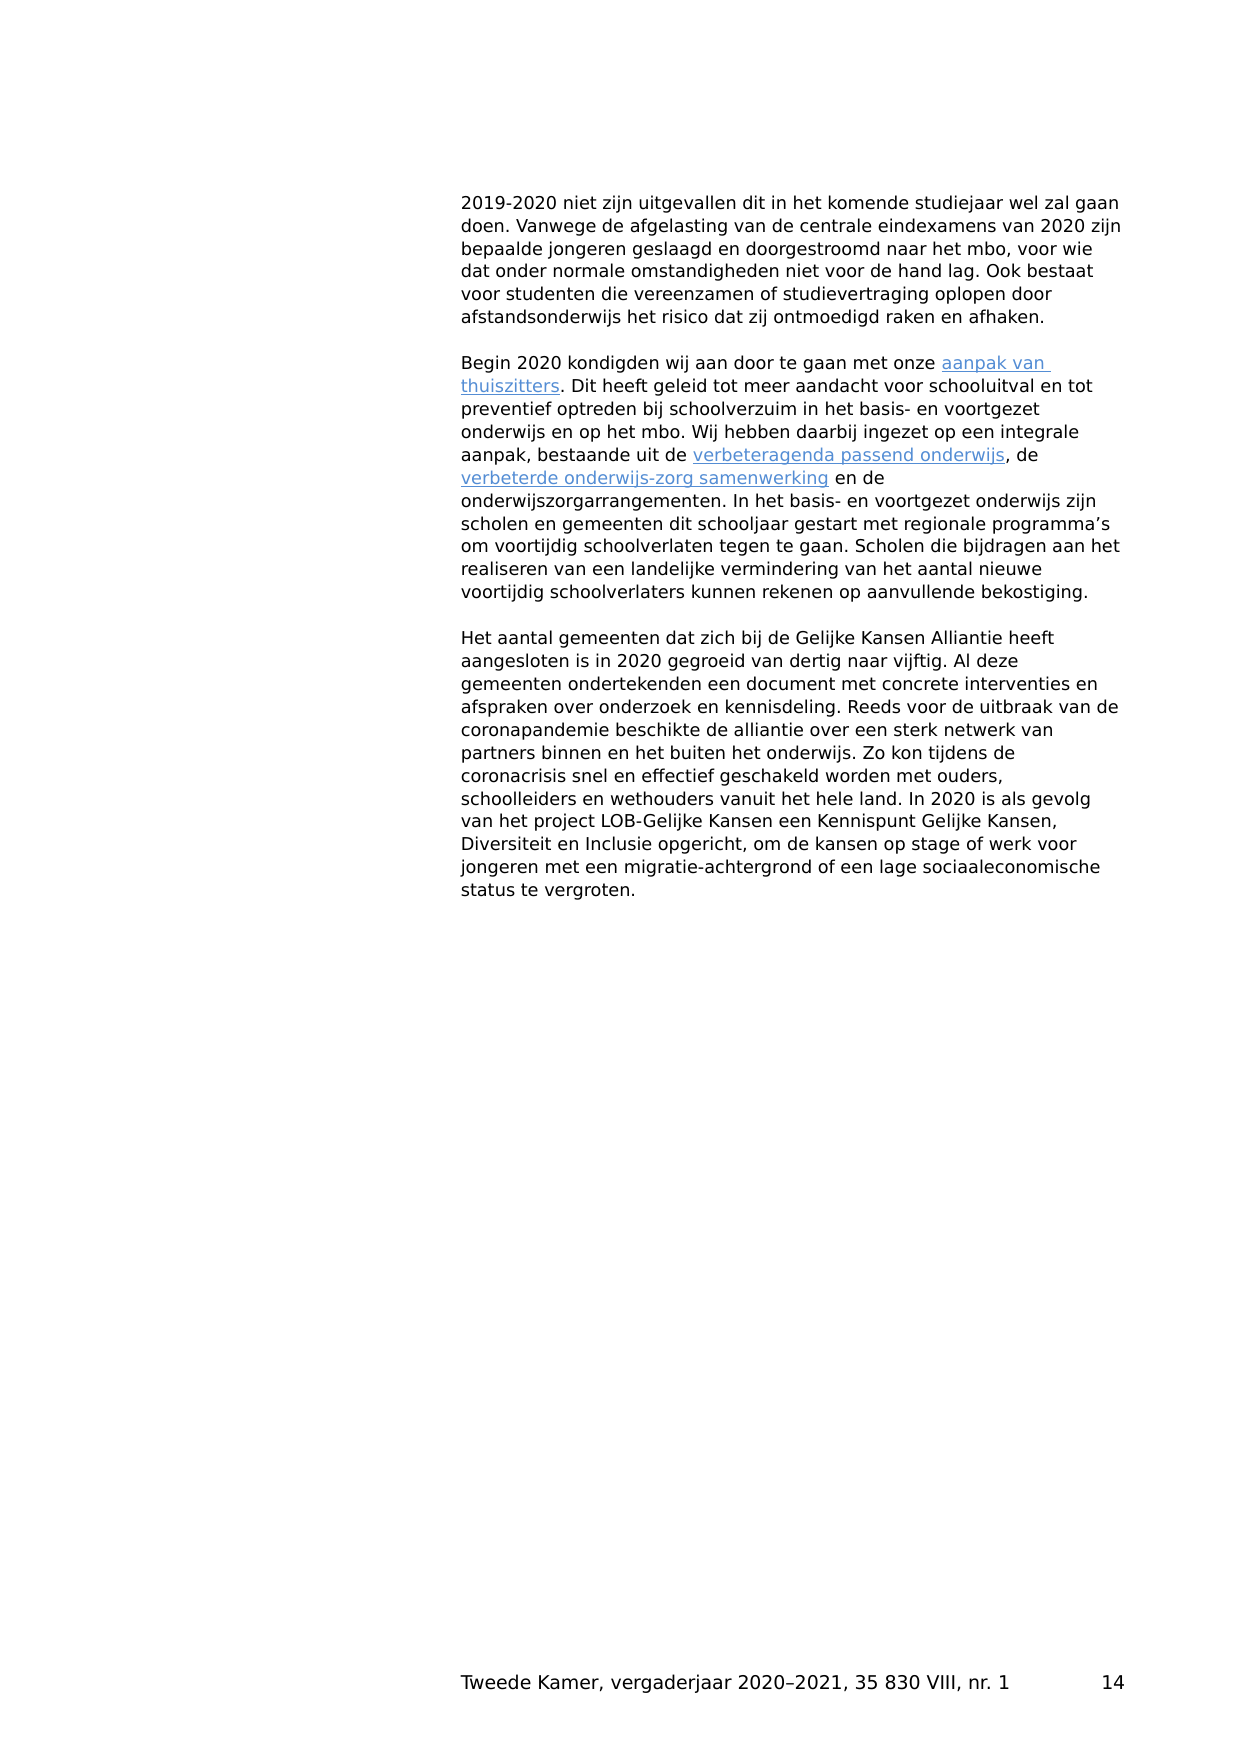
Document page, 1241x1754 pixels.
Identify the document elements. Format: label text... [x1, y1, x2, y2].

text Begin 2020 kondigden wij aan door te gaan met onze aanpak van thuiszitters. Dit heeft geleid tot meer aandacht voor schooluitval en tot preventief optreden bij schoolverzuim in het basis- en voortgezet onderwijs en op het mbo. Wij hebben daarbij ingezet op een integrale aanpak, bestaande uit de verbeteragenda passend onderwijs, de verbeterde onderwijs-zorg samenwerking en de onderwijszorgarrangementen. In het basis- en voortgezet onderwijs zijn scholen en gemeenten dit schooljaar gestart met regionale programma’s om voortijdig schoolverlaten tegen te gaan. Scholen die bijdragen aan het realiseren van een landelijke vermindering van het aantal nieuwe voortijdig schoolverlaters kunnen rekenen op aanvullende bekostiging. [461, 351, 1125, 603]
text 2019-2020 niet zijn uitgevallen dit in het komende studiejaar wel zal gaan doen. Vanwege de afgelasting van de centrale eindexamens van 2020 zijn bepaalde jongeren geslaagd en doorgestroomd naar het mbo, voor wie dat onder normale omstandigheden niet voor de hand lag. Ook bestaat voor studenten die vereenzamen of studievertraging oplopen door afstandsonderwijs het risico dat zij ontmoedigd raken en afhaken. [461, 191, 1125, 328]
text Het aantal gemeenten dat zich bij de Gelijke Kansen Alliantie heeft aangesloten is in 2020 gegroeid van dertig naar vijftig. Al deze gemeenten ondertekenden een document met concrete interventies en afspraken over onderzoek en kennisdeling. Reeds voor de uitbraak van de coronapandemie beschikte de alliantie over een sterk netwerk van partners binnen en het buiten het onderwijs. Zo kon tijdens de coronacrisis snel en effectief geschakeld worden met ouders, schoolleiders en wethouders vanuit het hele land. In 2020 is als gevolg van het project LOB-Gelijke Kansen een Kennispunt Gelijke Kansen, Diversiteit en Inclusie opgericht, om de kansen op stage of werk voor jongeren met een migratie-achtergrond of een lage sociaaleconomische status te vergroten. [461, 626, 1125, 901]
